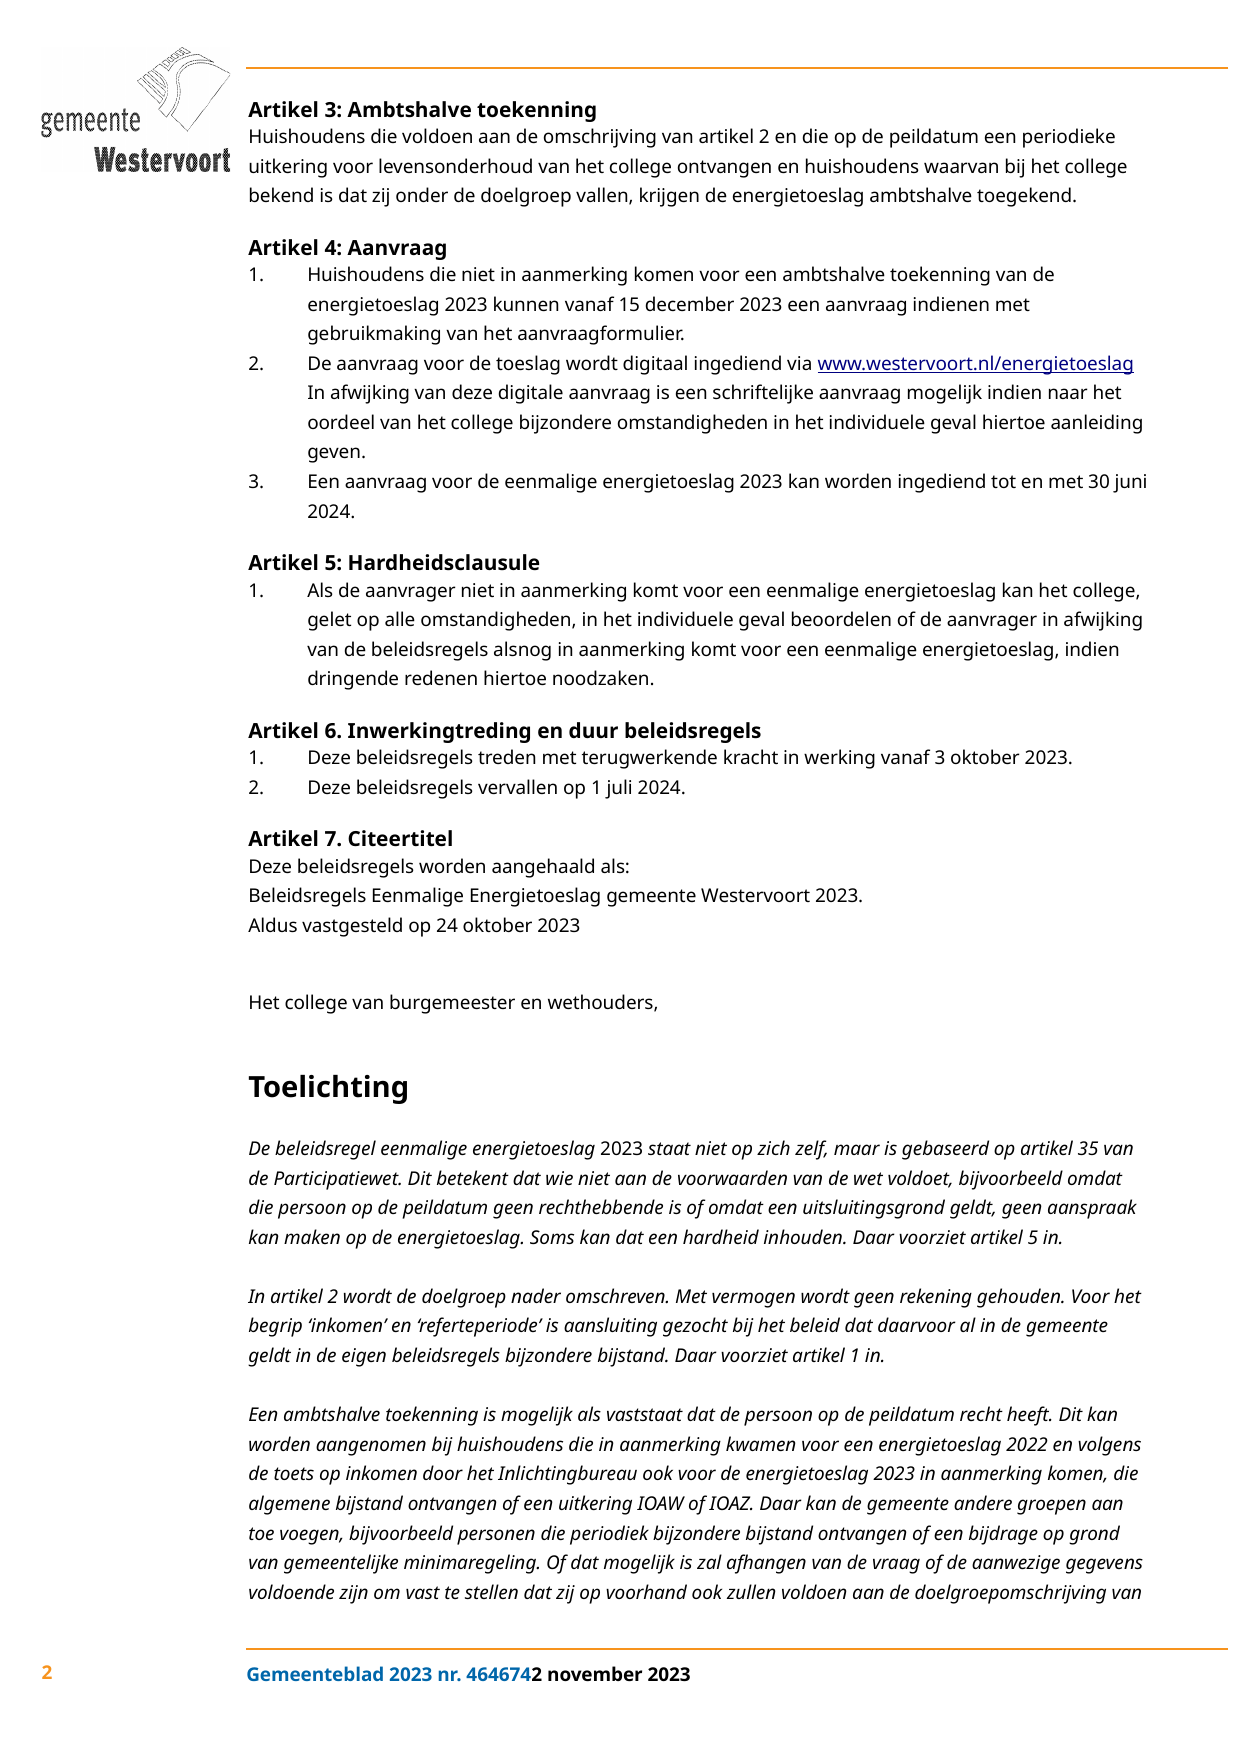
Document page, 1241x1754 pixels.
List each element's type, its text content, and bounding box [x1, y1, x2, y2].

text Artikel 3: Ambtshalve toekenning [248, 95, 1152, 123]
list De aanvraag voor de toeslag wordt digitaal ingediend via www.westervoort.nl/energietoeslag In afwijking van deze digitale aanvraag is een schriftelijke aanvraag mogelijk indien naar het oordeel van het college bijzondere omstandigheden in het individuele geval hiertoe aanleiding geven. [248, 350, 1152, 464]
list Een aanvraag voor de eenmalige energietoeslag 2023 kan worden ingediend tot en met 30 juni 2024. [248, 468, 1152, 524]
text Artikel 5: Hardheidsclausule [248, 548, 1152, 577]
text Deze beleidsregels worden aangehaald als: [248, 853, 1152, 878]
list Als de aanvrager niet in aanmerking komt voor een eenmalige energietoeslag kan het college, gelet op alle omstandigheden, in het individuele geval beoordelen of de aanvrager in afwijking van de beleidsregels alsnog in aanmerking komt voor een eenmalige energietoeslag, indien dringende redenen hiertoe noodzaken. [248, 577, 1152, 691]
text Beleidsregels Eenmalige Energietoeslag gemeente Westervoort 2023. [248, 882, 1152, 908]
text In artikel 2 wordt de doelgroep nader omschreven. Met vermogen wordt geen rekening gehouden. Voor het begrip ‘inkomen’ en ‘referteperiode’ is aansluiting gezocht bij het beleid dat daarvoor al in de gemeente geldt in de eigen beleidsregels bijzondere bijstand. Daar voorziet artikel 1 in. [248, 1283, 1152, 1368]
text Toelichting [248, 1066, 1152, 1106]
list Deze beleidsregels vervallen op 1 juli 2024. [248, 774, 1152, 800]
picture [41, 47, 231, 172]
text Een ambtshalve toekenning is mogelijk als vaststaat dat de persoon op de peildatum recht heeft. Dit kan worden aangenomen bij huishoudens die in aanmerking kwamen voor een energietoeslag 2022 en volgens de toets op inkomen door het Inlichtingbureau ook voor de energietoeslag 2023 in aanmerking komen, die algemene bijstand ontvangen of een uitkering IOAW of IOAZ. Daar kan de gemeente andere groepen aan toe voegen, bijvoorbeeld personen die periodiek bijzondere bijstand ontvangen of een bijdrage op grond van gemeentelijke minimaregeling. Of dat mogelijk is zal afhangen van de vraag of de aanwezige gegevens voldoende zijn om vast te stellen dat zij op voorhand ook zullen voldoen aan de doelgroepomschrijving van [248, 1401, 1152, 1605]
text Artikel 4: Aanvraag [248, 233, 1152, 261]
list Huishoudens die niet in aanmerking komen voor een ambtshalve toekenning van de energietoeslag 2023 kunnen vanaf 15 december 2023 een aanvraag indienen met gebruikmaking van het aanvraagformulier. [248, 261, 1152, 346]
text Huishoudens die voldoen aan de omschrijving van artikel 2 en die op de peildatum een periodieke uitkering voor levensonderhoud van het college ontvangen en huishoudens waarvan bij het college bekend is dat zij onder de doelgroep vallen, krijgen de energietoeslag ambtshalve toegekend. [248, 123, 1152, 208]
text Artikel 6. Inwerkingtreding en duur beleidsregels [248, 716, 1152, 744]
list Deze beleidsregels treden met terugwerkende kracht in werking vanaf 3 oktober 2023. [248, 744, 1152, 770]
text Het college van burgemeester en wethouders, [248, 989, 1152, 1015]
text De beleidsregel eenmalige energietoeslag 2023 staat niet op zich zelf, maar is gebaseerd op artikel 35 van de Participatiewet. Dit betekent dat wie niet aan de voorwaarden van de wet voldoet, bijvoorbeeld omdat die persoon op de peildatum geen rechthebbende is of omdat een uitsluitingsgrond geldt, geen aanspraak kan maken op de energietoeslag. Soms kan dat een hardheid inhouden. Daar voorziet artikel 5 in. [248, 1135, 1152, 1250]
text Aldus vastgesteld op 24 oktober 2023 [248, 912, 1152, 938]
text Artikel 7. Citeertitel [248, 824, 1152, 853]
